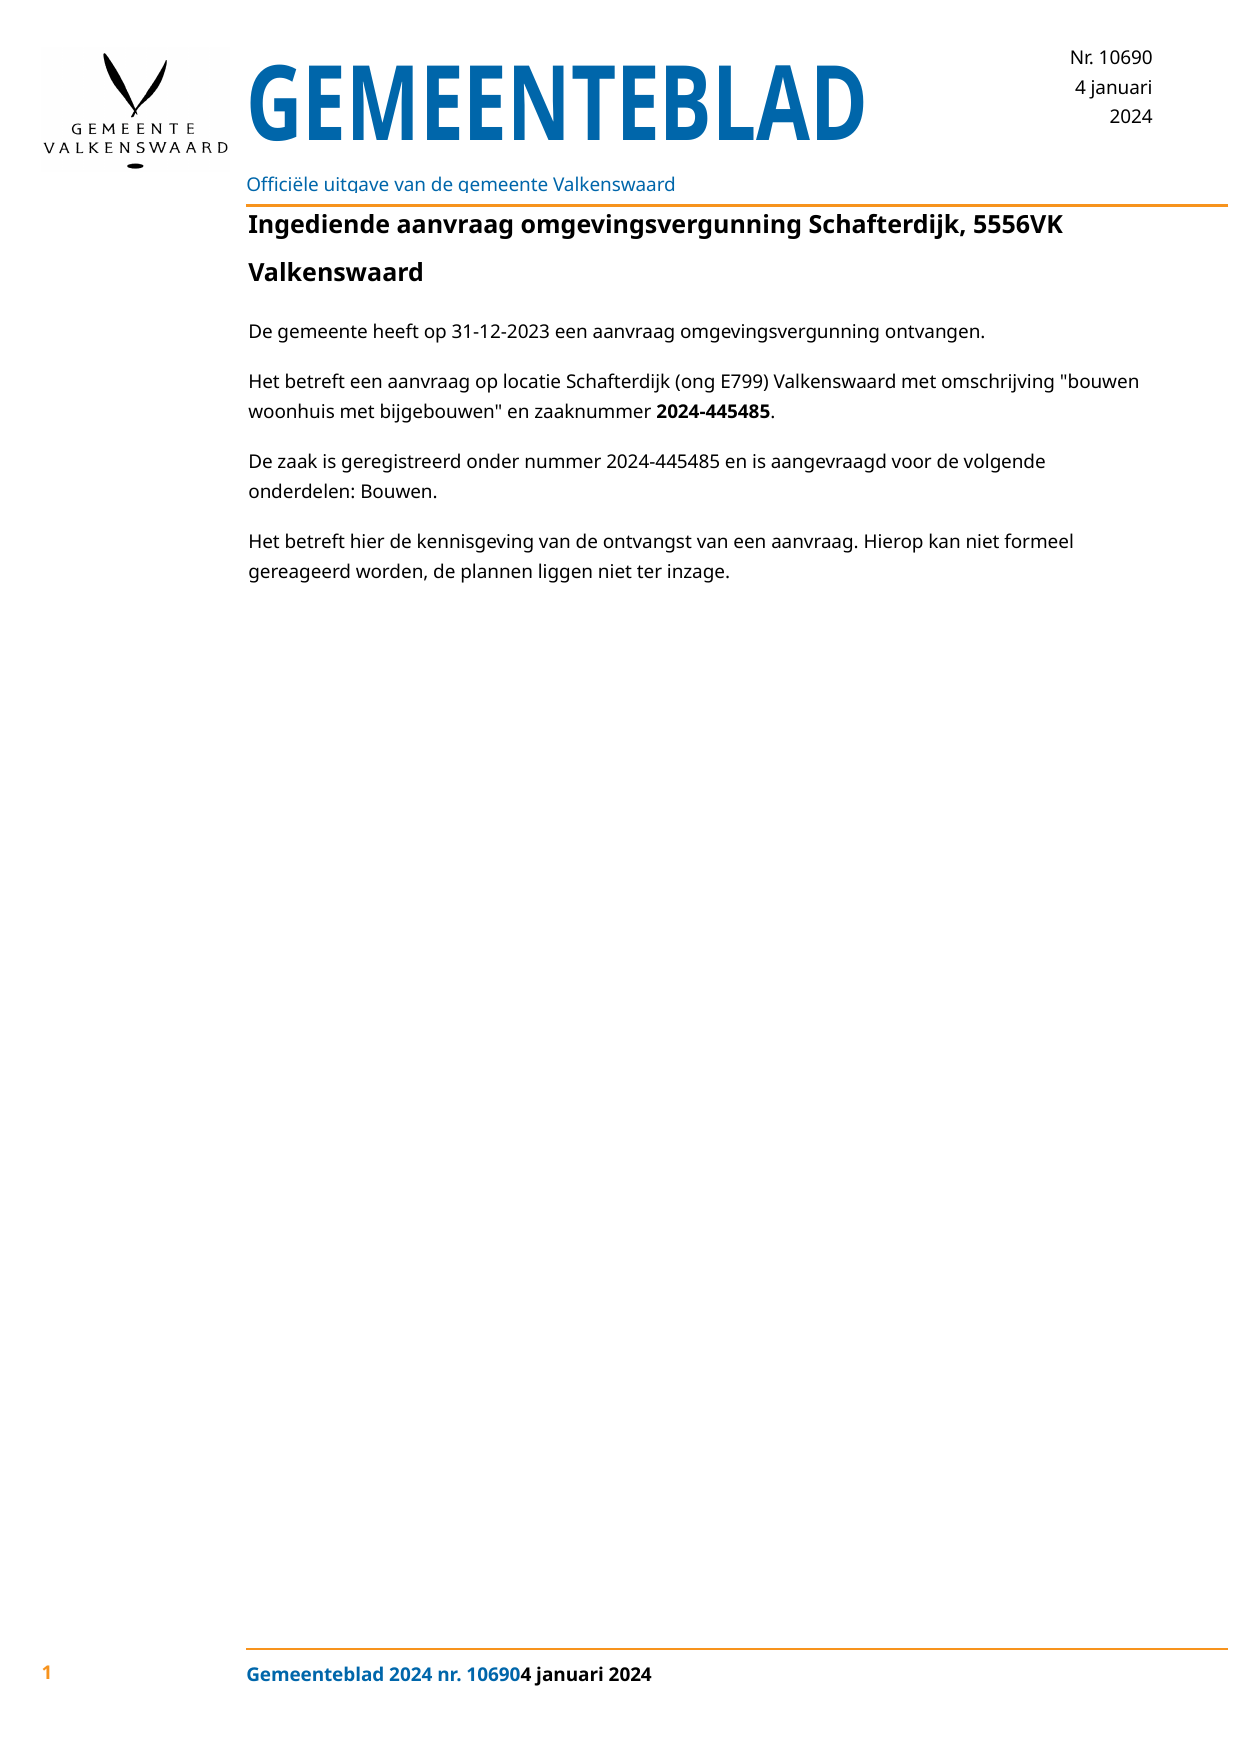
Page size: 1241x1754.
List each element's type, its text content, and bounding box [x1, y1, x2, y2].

text De gemeente heeft op 31-12-2023 een aanvraag omgevingsvergunning ontvangen. [248, 318, 1152, 344]
text Het betreft hier de kennisgeving van de ontvangst van een aanvraag. Hierop kan niet formeel gereageerd worden, de plannen liggen niet ter inzage. [248, 528, 1152, 584]
picture [41, 47, 231, 172]
text Ingediende aanvraag omgevingsvergunning Schafterdijk, 5556VK Valkenswaard [248, 207, 1152, 288]
text De zaak is geregistreerd onder nummer 2024-445485 en is aangevraagd voor de volgende onderdelen: Bouwen. [248, 448, 1152, 504]
text Het betreft een aanvraag op locatie Schafterdijk (ong E799) Valkenswaard met omschrijving "bouwen woonhuis met bijgebouwen" en zaaknummer 2024-445485. [248, 368, 1152, 424]
